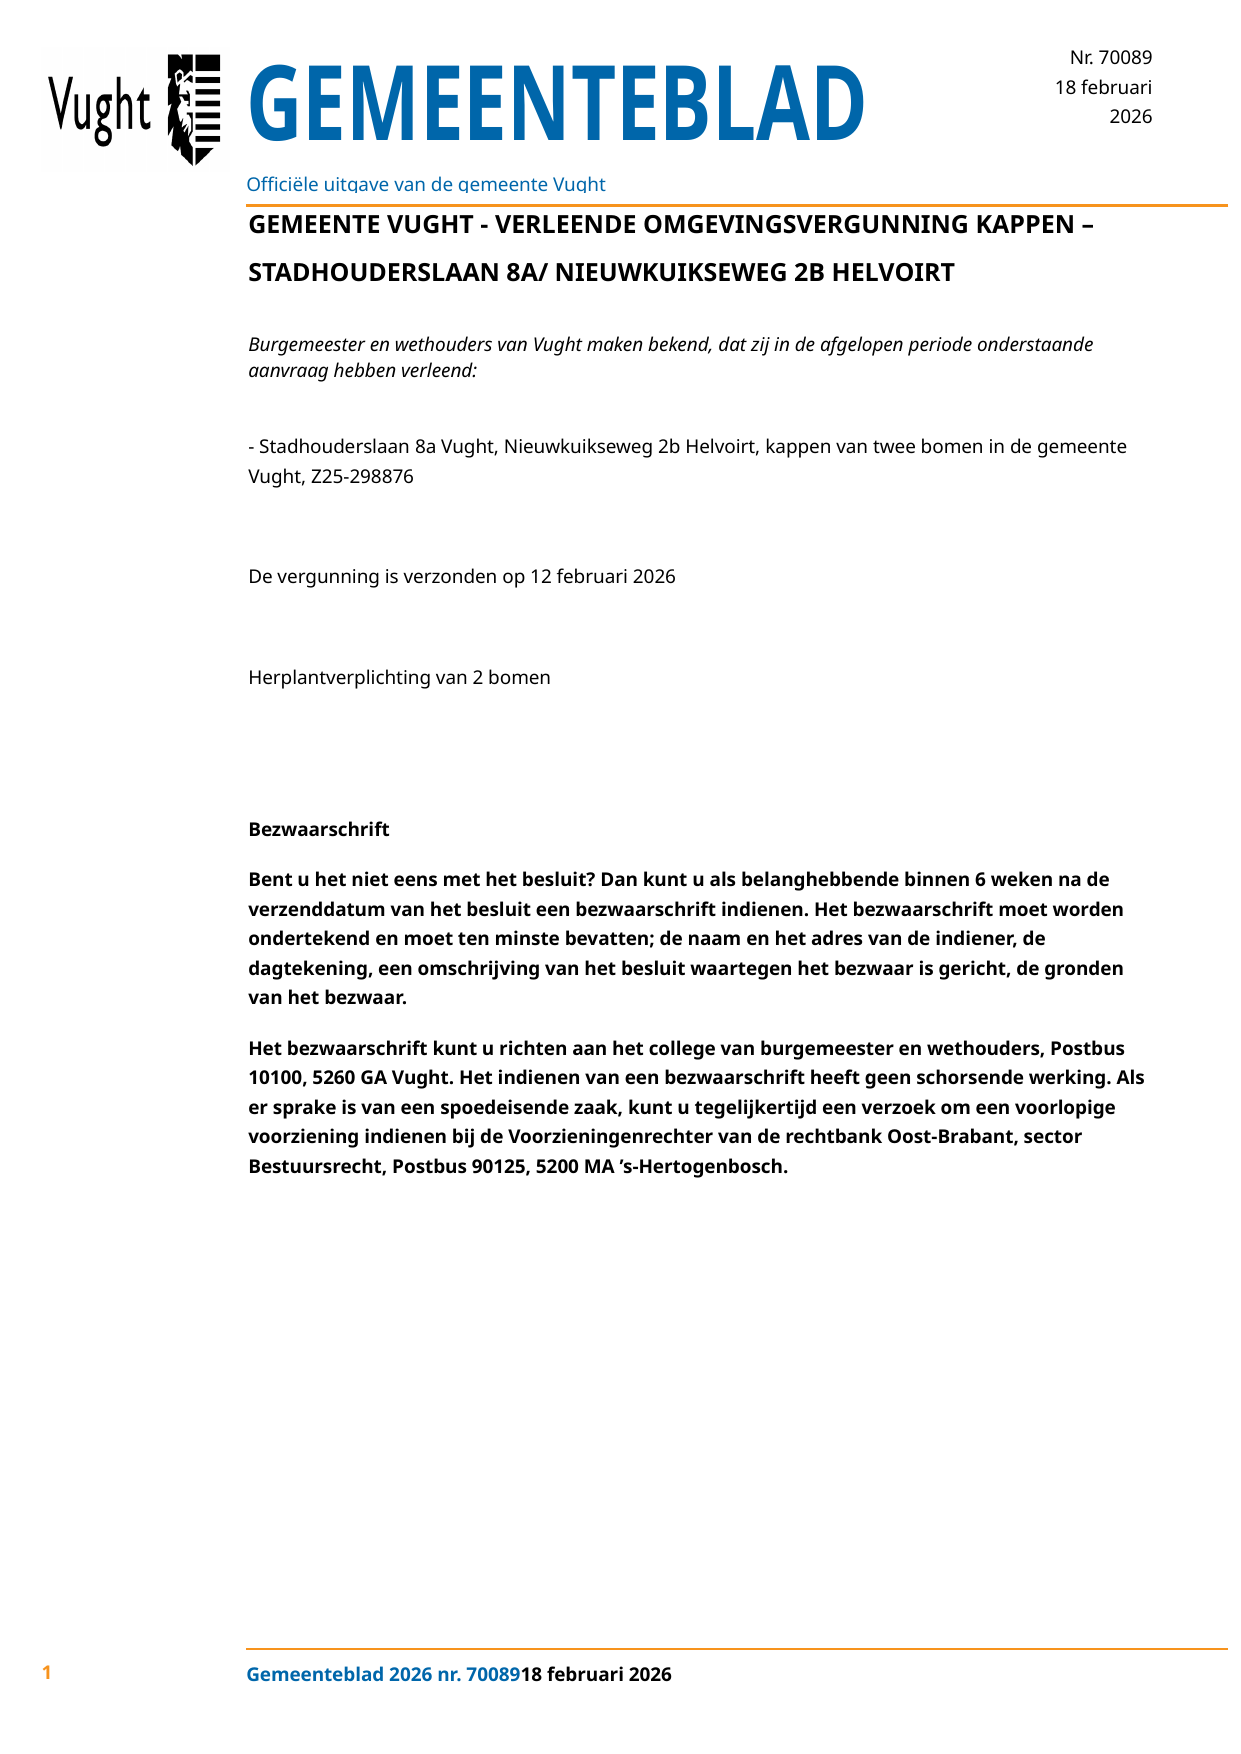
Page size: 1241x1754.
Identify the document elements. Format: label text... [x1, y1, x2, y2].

text Burgemeester en wethouders van Vught maken bekend, dat zij in de afgelopen periode onderstaande aanvraag hebben verleend: [248, 331, 1152, 383]
text Herplantverplichting van 2 bomen [248, 664, 1152, 690]
picture [41, 47, 231, 172]
text GEMEENTE VUGHT - VERLEENDE OMGEVINGSVERGUNNING KAPPEN – STADHOUDERSLAAN 8A/ NIEUWKUIKSEWEG 2B HELVOIRT [248, 207, 1152, 288]
text De vergunning is verzonden op 12 februari 2026 [248, 564, 1152, 589]
text Bent u het niet eens met het besluit? Dan kunt u als belanghebbende binnen 6 weken na de verzenddatum van het besluit een bezwaarschrift indienen. Het bezwaarschrift moet worden ondertekend en moet ten minste bevatten; de naam en het adres van de indiener, de dagtekening, een omschrijving van het besluit waartegen het bezwaar is gericht, de gronden van het bezwaar. [248, 866, 1152, 1010]
text Bezwaarschrift [248, 816, 1152, 842]
text - Stadhouderslaan 8a Vught, Nieuwkuikseweg 2b Helvoirt, kappen van twee bomen in de gemeente Vught, Z25-298876 [248, 433, 1152, 489]
text Het bezwaarschrift kunt u richten aan het college van burgemeester en wethouders, Postbus 10100, 5260 GA Vught. Het indienen van een bezwaarschrift heeft geen schorsende werking. Als er sprake is van een spoedeisende zaak, kunt u tegelijkertijd een verzoek om een voorlopige voorziening indienen bij de Voorzieningenrechter van de rechtbank Oost-Brabant, sector Bestuursrecht, Postbus 90125, 5200 MA ’s-Hertogenbosch. [248, 1035, 1152, 1179]
